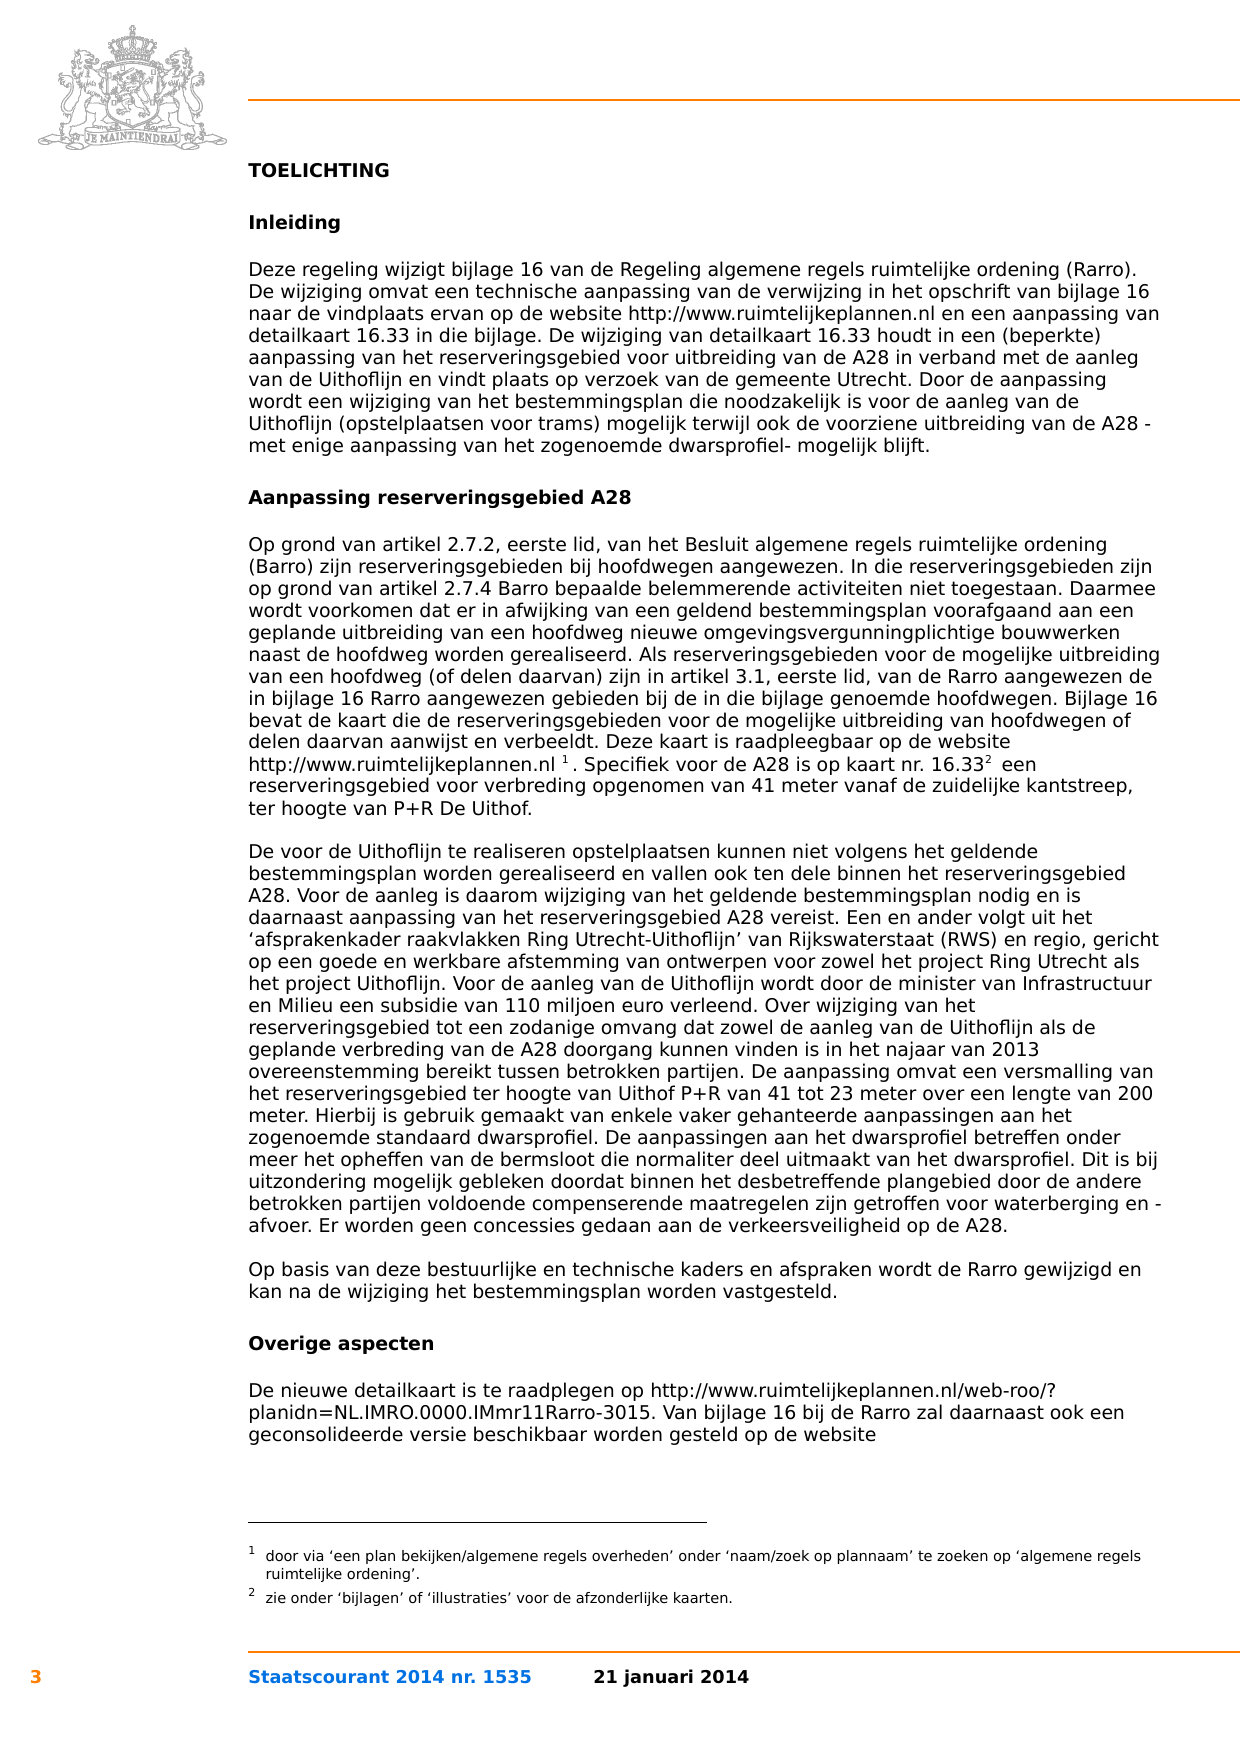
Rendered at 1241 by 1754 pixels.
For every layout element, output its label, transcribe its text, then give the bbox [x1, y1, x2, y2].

text zie onder ‘bijlagen’ of ‘illustraties’ voor de afzonderlijke kaarten. [248, 1586, 1163, 1608]
subtitle Aanpassing reserveringsgebied A28 [248, 487, 1163, 509]
text De voor de Uithoflijn te realiseren opstelplaatsen kunnen niet volgens het geldende bestemmingsplan worden gerealiseerd en vallen ook ten dele binnen het reserveringsgebied A28. Voor de aanleg is daarom wijziging van het geldende bestemmingsplan nodig en is daarnaast aanpassing van het reserveringsgebied A28 vereist. Een en ander volgt uit het ‘afsprakenkader raakvlakken Ring Utrecht-Uithoflijn’ van Rijkswaterstaat (RWS) en regio, gericht op een goede en werkbare afstemming van ontwerpen voor zowel het project Ring Utrecht als het project Uithoflijn. Voor de aanleg van de Uithoflijn wordt door de minister van Infrastructuur en Milieu een subsidie van 110 miljoen euro verleend. Over wijziging van het reserveringsgebied tot een zodanige omvang dat zowel de aanleg van de Uithoflijn als de geplande verbreding van de A28 doorgang kunnen vinden is in het najaar van 2013 overeenstemming bereikt tussen betrokken partijen. De aanpassing omvat een versmalling van het reserveringsgebied ter hoogte van Uithof P+R van 41 tot 23 meter over een lengte van 200 meter. Hierbij is gebruik gemaakt van enkele vaker gehanteerde aanpassingen aan het zogenoemde standaard dwarsprofiel. De aanpassingen aan het dwarsprofiel betreffen onder meer het opheffen van de bermsloot die normaliter deel uitmaakt van het dwarsprofiel. Dit is bij uitzondering mogelijk gebleken doordat binnen het desbetreffende plangebied door de andere betrokken partijen voldoende compenserende maatregelen zijn getroffen voor waterberging en -afvoer. Er worden geen concessies gedaan aan de verkeersveiligheid op de A28. [248, 841, 1163, 1237]
text door via ‘een plan bekijken/algemene regels overheden’ onder ‘naam/zoek op plannaam’ te zoeken op ‘algemene regels ruimtelijke ordening’. [248, 1544, 1163, 1583]
subtitle Overige aspecten [248, 1333, 1163, 1355]
text Op basis van deze bestuurlijke en technische kaders en afspraken wordt de Rarro gewijzigd en kan na de wijziging het bestemmingsplan worden vastgesteld. [248, 1259, 1163, 1303]
text Deze regeling wijzigt bijlage 16 van de Regeling algemene regels ruimtelijke ordening (Rarro). De wijziging omvat een technische aanpassing van de verwijzing in het opschrift van bijlage 16 naar de vindplaats ervan op de website http://www.ruimtelijkeplannen.nl en een aanpassing van detailkaart 16.33 in die bijlage. De wijziging van detailkaart 16.33 houdt in een (beperkte) aanpassing van het reserveringsgebied voor uitbreiding van de A28 in verband met de aanleg van de Uithoflijn en vindt plaats op verzoek van de gemeente Utrecht. Door de aanpassing wordt een wijziging van het bestemmingsplan die noodzakelijk is voor de aanleg van de Uithoflijn (opstelplaatsen voor trams) mogelijk terwijl ook de voorziene uitbreiding van de A28 -met enige aanpassing van het zogenoemde dwarsprofiel- mogelijk blijft. [248, 259, 1163, 457]
subtitle TOELICHTING [248, 160, 1163, 182]
text De nieuwe detailkaart is te raadplegen op http://www.ruimtelijkeplannen.nl/web-roo/?planidn=NL.IMRO.0000.IMmr11Rarro-3015. Van bijlage 16 bij de Rarro zal daarnaast ook een geconsolideerde versie beschikbaar worden gesteld op de website [248, 1380, 1163, 1446]
text Op grond van artikel 2.7.2, eerste lid, van het Besluit algemene regels ruimtelijke ordening (Barro) zijn reserveringsgebieden bij hoofdwegen aangewezen. In die reserveringsgebieden zijn op grond van artikel 2.7.4 Barro bepaalde belemmerende activiteiten niet toegestaan. Daarmee wordt voorkomen dat er in afwijking van een geldend bestemmingsplan voorafgaand aan een geplande uitbreiding van een hoofdweg nieuwe omgevingsvergunningplichtige bouwwerken naast de hoofdweg worden gerealiseerd. Als reserveringsgebieden voor de mogelijke uitbreiding van een hoofdweg (of delen daarvan) zijn in artikel 3.1, eerste lid, van de Rarro aangewezen de in bijlage 16 Rarro aangewezen gebieden bij de in die bijlage genoemde hoofdwegen. Bijlage 16 bevat de kaart die de reserveringsgebieden voor de mogelijke uitbreiding van hoofdwegen of delen daarvan aanwijst en verbeeldt. Deze kaart is raadpleegbaar op de website http://www.ruimtelijkeplannen.nl . Specifiek voor de A28 is op kaart nr. 16.33 een reserveringsgebied voor verbreding opgenomen van 41 meter vanaf de zuidelijke kantstreep, ter hoogte van P+R De Uithof. [248, 534, 1163, 819]
subtitle Inleiding [248, 212, 1163, 234]
picture [38, 25, 227, 150]
